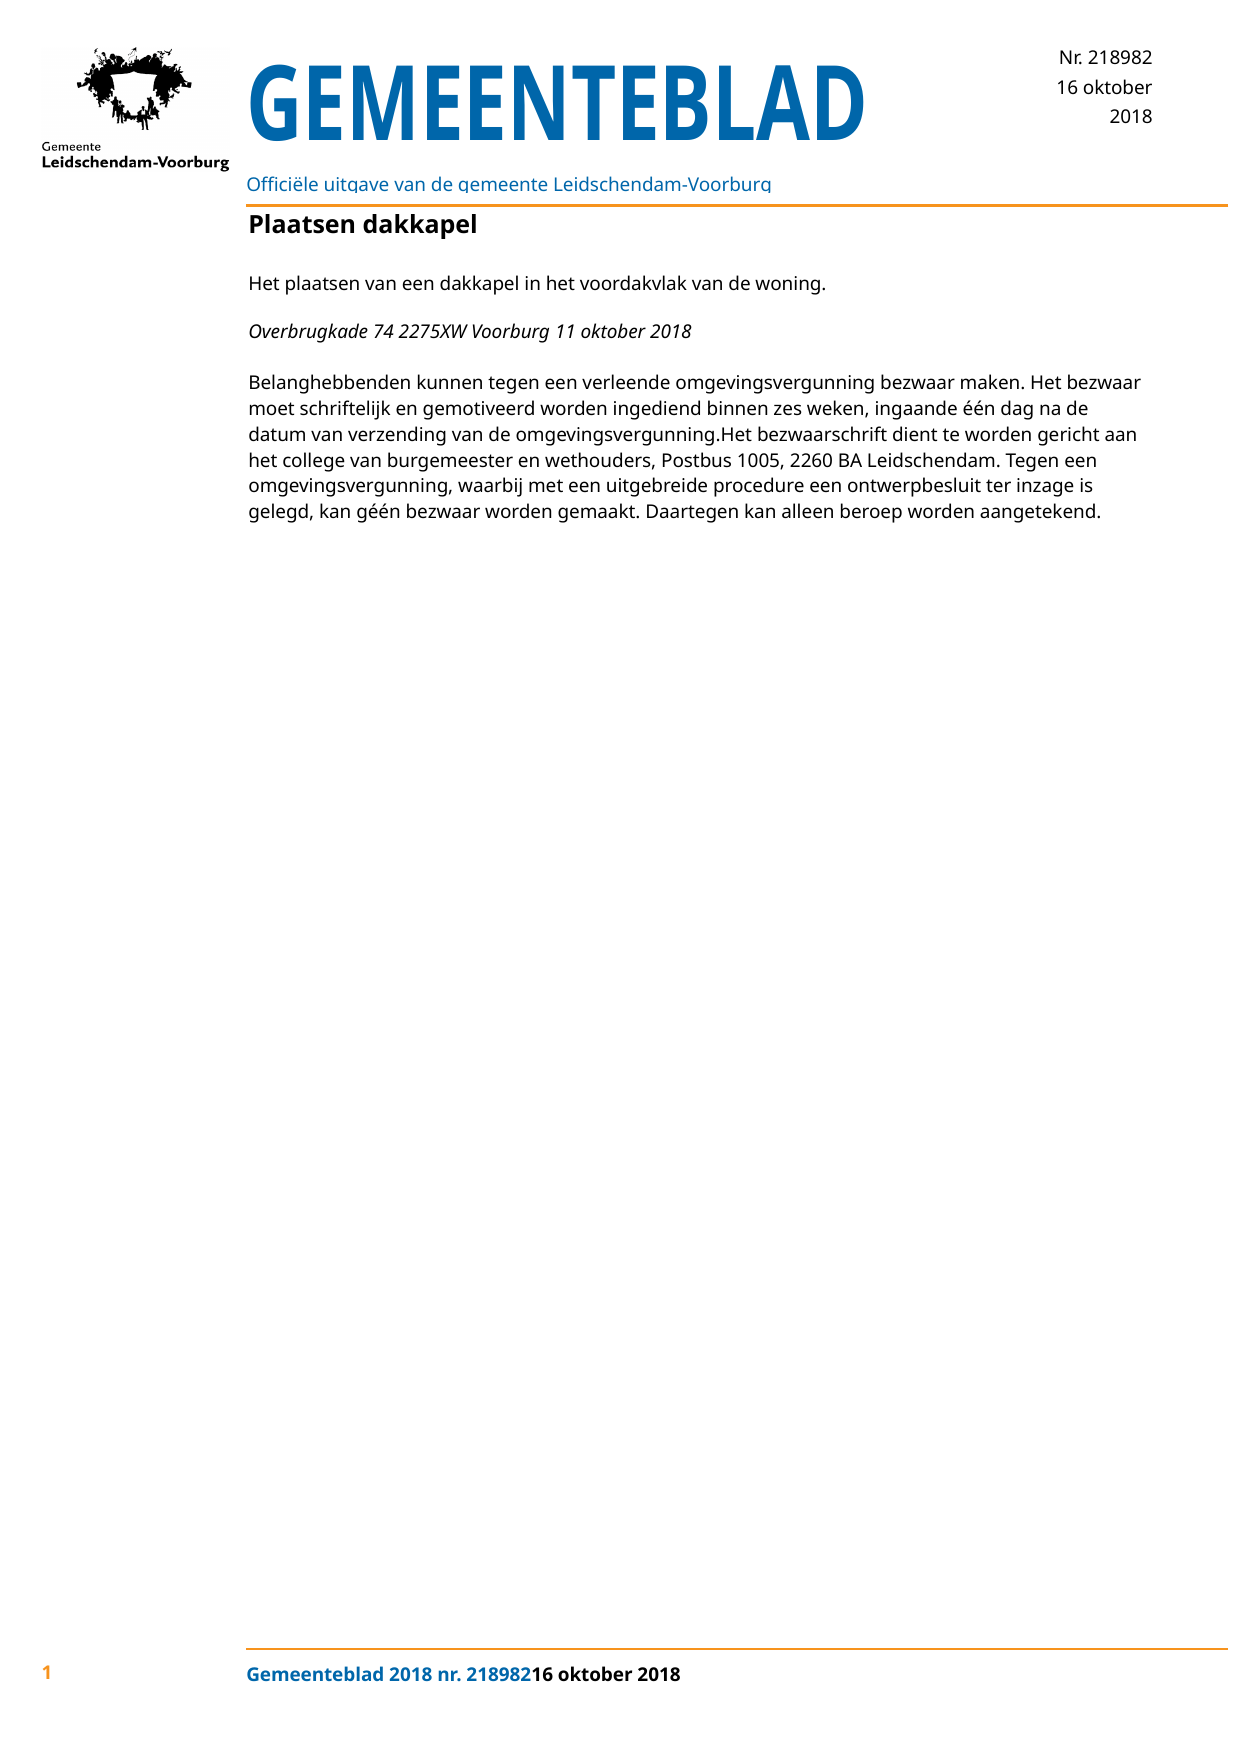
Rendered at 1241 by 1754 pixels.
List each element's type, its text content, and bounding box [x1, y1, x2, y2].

text Het plaatsen van een dakkapel in het voordakvlak van de woning. [248, 270, 1152, 296]
picture [41, 47, 231, 172]
text Belanghebbenden kunnen tegen een verleende omgevingsvergunning bezwaar maken. Het bezwaar moet schriftelijk en gemotiveerd worden ingediend binnen zes weken, ingaande één dag na de datum van verzending van de omgevingsvergunning.Het bezwaarschrift dient te worden gericht aan het college van burgemeester en wethouders, Postbus 1005, 2260 BA Leidschendam. Tegen een omgevingsvergunning, waarbij met een uitgebreide procedure een ontwerpbesluit ter inzage is gelegd, kan géén bezwaar worden gemaakt. Daartegen kan alleen beroep worden aangetekend. [248, 369, 1152, 524]
text Plaatsen dakkapel [248, 207, 1152, 241]
text Overbrugkade 74 2275XW Voorburg 11 oktober 2018 [248, 318, 1152, 344]
